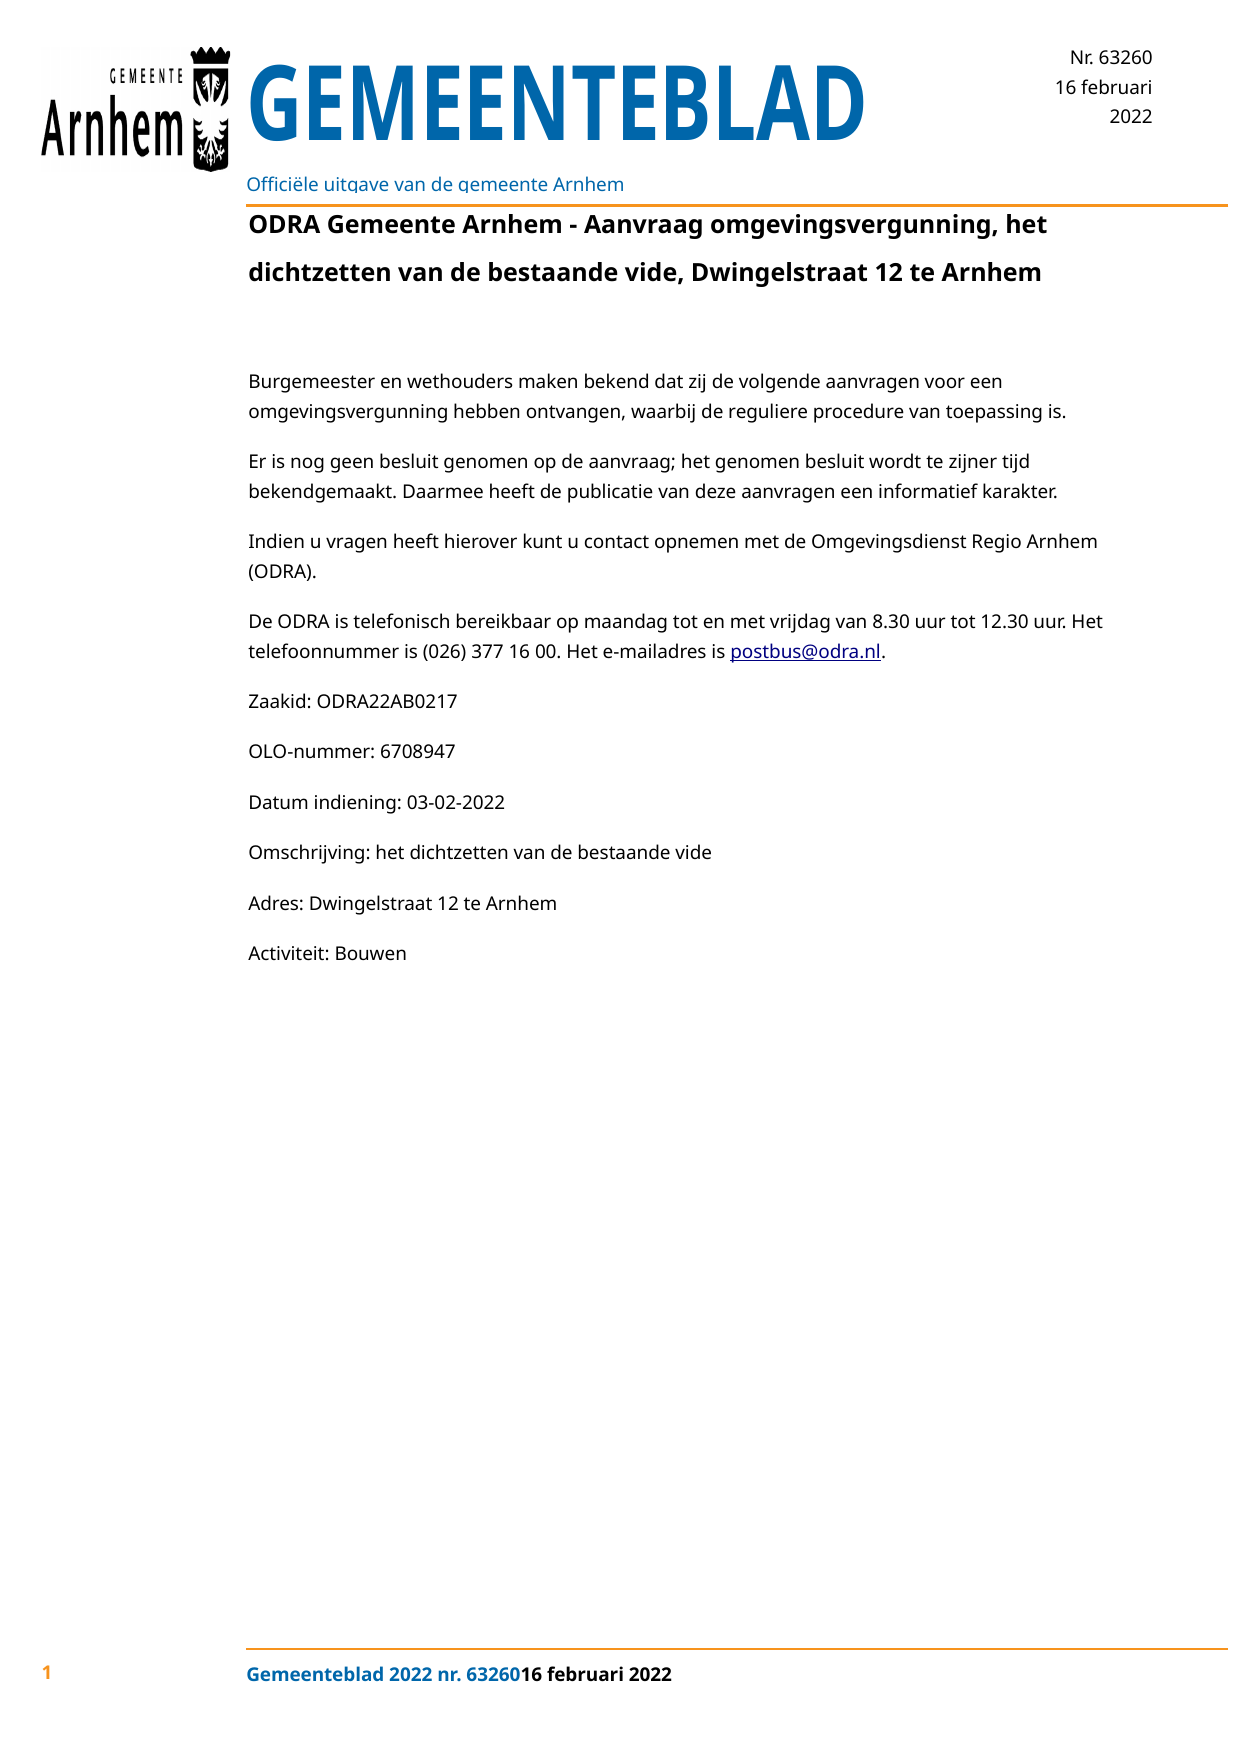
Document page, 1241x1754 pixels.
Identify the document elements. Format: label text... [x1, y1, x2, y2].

text Adres: Dwingelstraat 12 te Arnhem [248, 890, 1152, 916]
text Zaakid: ODRA22AB0217 [248, 688, 1152, 714]
text ODRA Gemeente Arnhem - Aanvraag omgevingsvergunning, het dichtzetten van de bestaande vide, Dwingelstraat 12 te Arnhem [248, 207, 1152, 288]
text De ODRA is telefonisch bereikbaar op maandag tot en met vrijdag van 8.30 uur tot 12.30 uur. Het telefoonnummer is (026) 377 16 00. Het e-mailadres is postbus@odra.nl. [248, 608, 1152, 664]
picture [41, 47, 231, 172]
text Activiteit: Bouwen [248, 940, 1152, 966]
text Burgemeester en wethouders maken bekend dat zij de volgende aanvragen voor een omgevingsvergunning hebben ontvangen, waarbij de reguliere procedure van toepassing is. [248, 368, 1152, 424]
text OLO-nummer: 6708947 [248, 739, 1152, 764]
text Omschrijving: het dichtzetten van de bestaande vide [248, 839, 1152, 865]
text Indien u vragen heeft hierover kunt u contact opnemen met de Omgevingsdienst Regio Arnhem (ODRA). [248, 528, 1152, 584]
text Er is nog geen besluit genomen op de aanvraag; het genomen besluit wordt te zijner tijd bekendgemaakt. Daarmee heeft de publicatie van deze aanvragen een informatief karakter. [248, 448, 1152, 504]
text Datum indiening: 03-02-2022 [248, 789, 1152, 815]
